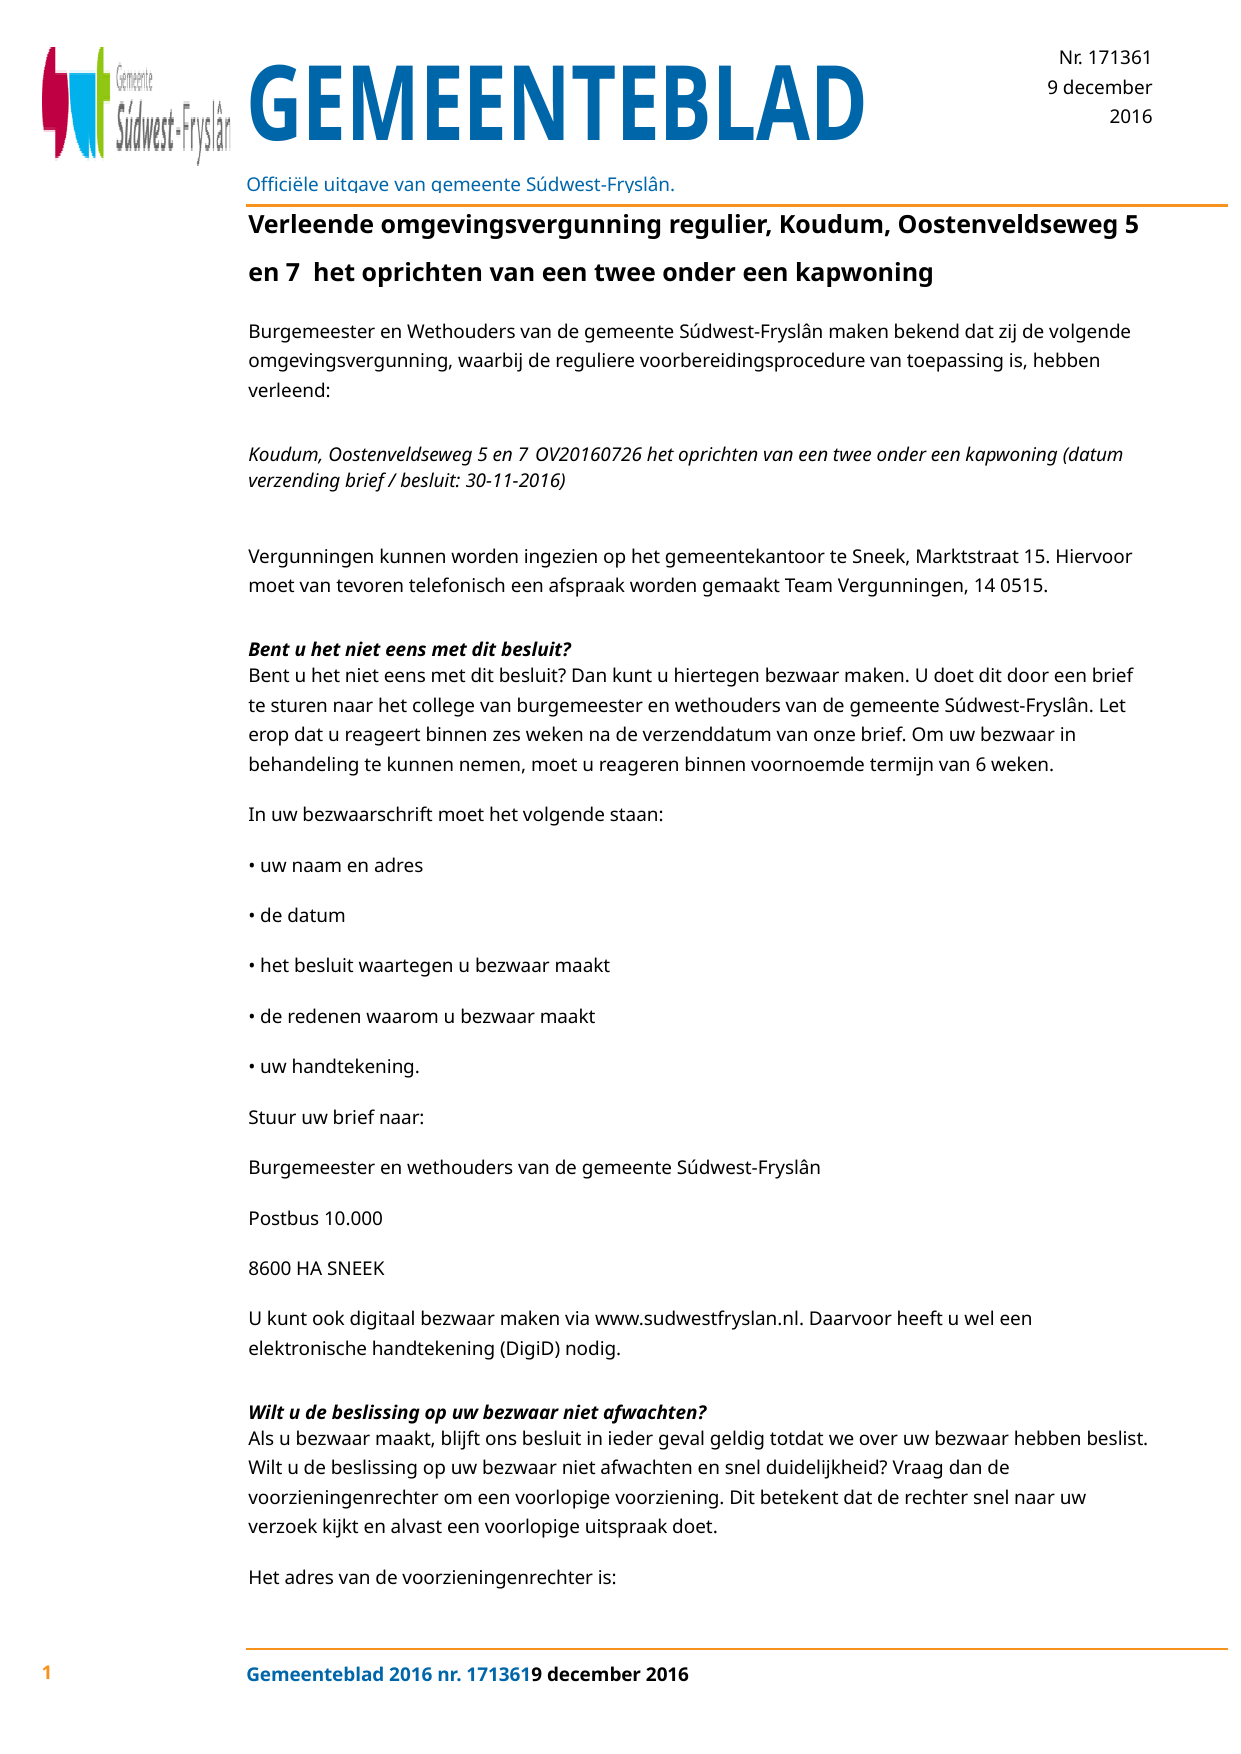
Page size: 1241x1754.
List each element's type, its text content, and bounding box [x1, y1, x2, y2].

text Het adres van de voorzieningenrechter is: [248, 1564, 1152, 1590]
text • de redenen waarom u bezwaar maakt [248, 1003, 1152, 1029]
text • de datum [248, 902, 1152, 928]
text Wilt u de beslissing op uw bezwaar niet afwachten? [248, 1399, 1152, 1425]
text • het besluit waartegen u bezwaar maakt [248, 953, 1152, 978]
text Als u bezwaar maakt, blijft ons besluit in ieder geval geldig totdat we over uw bezwaar hebben beslist. Wilt u de beslissing op uw bezwaar niet afwachten en snel duidelijkheid? Vraag dan de voorzieningenrechter om een voorlopige voorziening. Dit betekent dat de rechter snel naar uw verzoek kijkt en alvast een voorlopige uitspraak doet. [248, 1425, 1152, 1539]
text Stuur uw brief naar: [248, 1104, 1152, 1129]
text Burgemeester en wethouders van de gemeente Súdwest-Fryslân [248, 1154, 1152, 1180]
text Bent u het niet eens met dit besluit? [248, 636, 1152, 662]
text Bent u het niet eens met dit besluit? Dan kunt u hiertegen bezwaar maken. U doet dit door een brief te sturen naar het college van burgemeester en wethouders van de gemeente Súdwest-Fryslân. Let erop dat u reageert binnen zes weken na de verzenddatum van onze brief. Om uw bezwaar in behandeling te kunnen nemen, moet u reageren binnen voornoemde termijn van 6 weken. [248, 662, 1152, 777]
text • uw naam en adres [248, 852, 1152, 877]
text Verleende omgevingsvergunning regulier, Koudum, Oostenveldseweg 5 en 7 het oprichten van een twee onder een kapwoning [248, 207, 1152, 288]
text Burgemeester en Wethouders van de gemeente Súdwest-Fryslân maken bekend dat zij de volgende omgevingsvergunning, waarbij de reguliere voorbereidingsprocedure van toepassing is, hebben verleend: [248, 318, 1152, 403]
text Vergunningen kunnen worden ingezien op het gemeentekantoor te Sneek, Marktstraat 15. Hiervoor moet van tevoren telefonisch een afspraak worden gemaakt Team Vergunningen, 14 0515. [248, 543, 1152, 598]
picture [41, 47, 231, 172]
text • uw handtekening. [248, 1053, 1152, 1079]
text In uw bezwaarschrift moet het volgende staan: [248, 801, 1152, 827]
text 8600 HA SNEEK [248, 1255, 1152, 1281]
text Koudum, Oostenveldseweg 5 en 7 OV20160726 het oprichten van een twee onder een kapwoning (datum verzending brief / besluit: 30-11-2016) [248, 441, 1152, 492]
text U kunt ook digitaal bezwaar maken via www.sudwestfryslan.nl. Daarvoor heeft u wel een elektronische handtekening (DigiD) nodig. [248, 1306, 1152, 1361]
text Postbus 10.000 [248, 1205, 1152, 1230]
